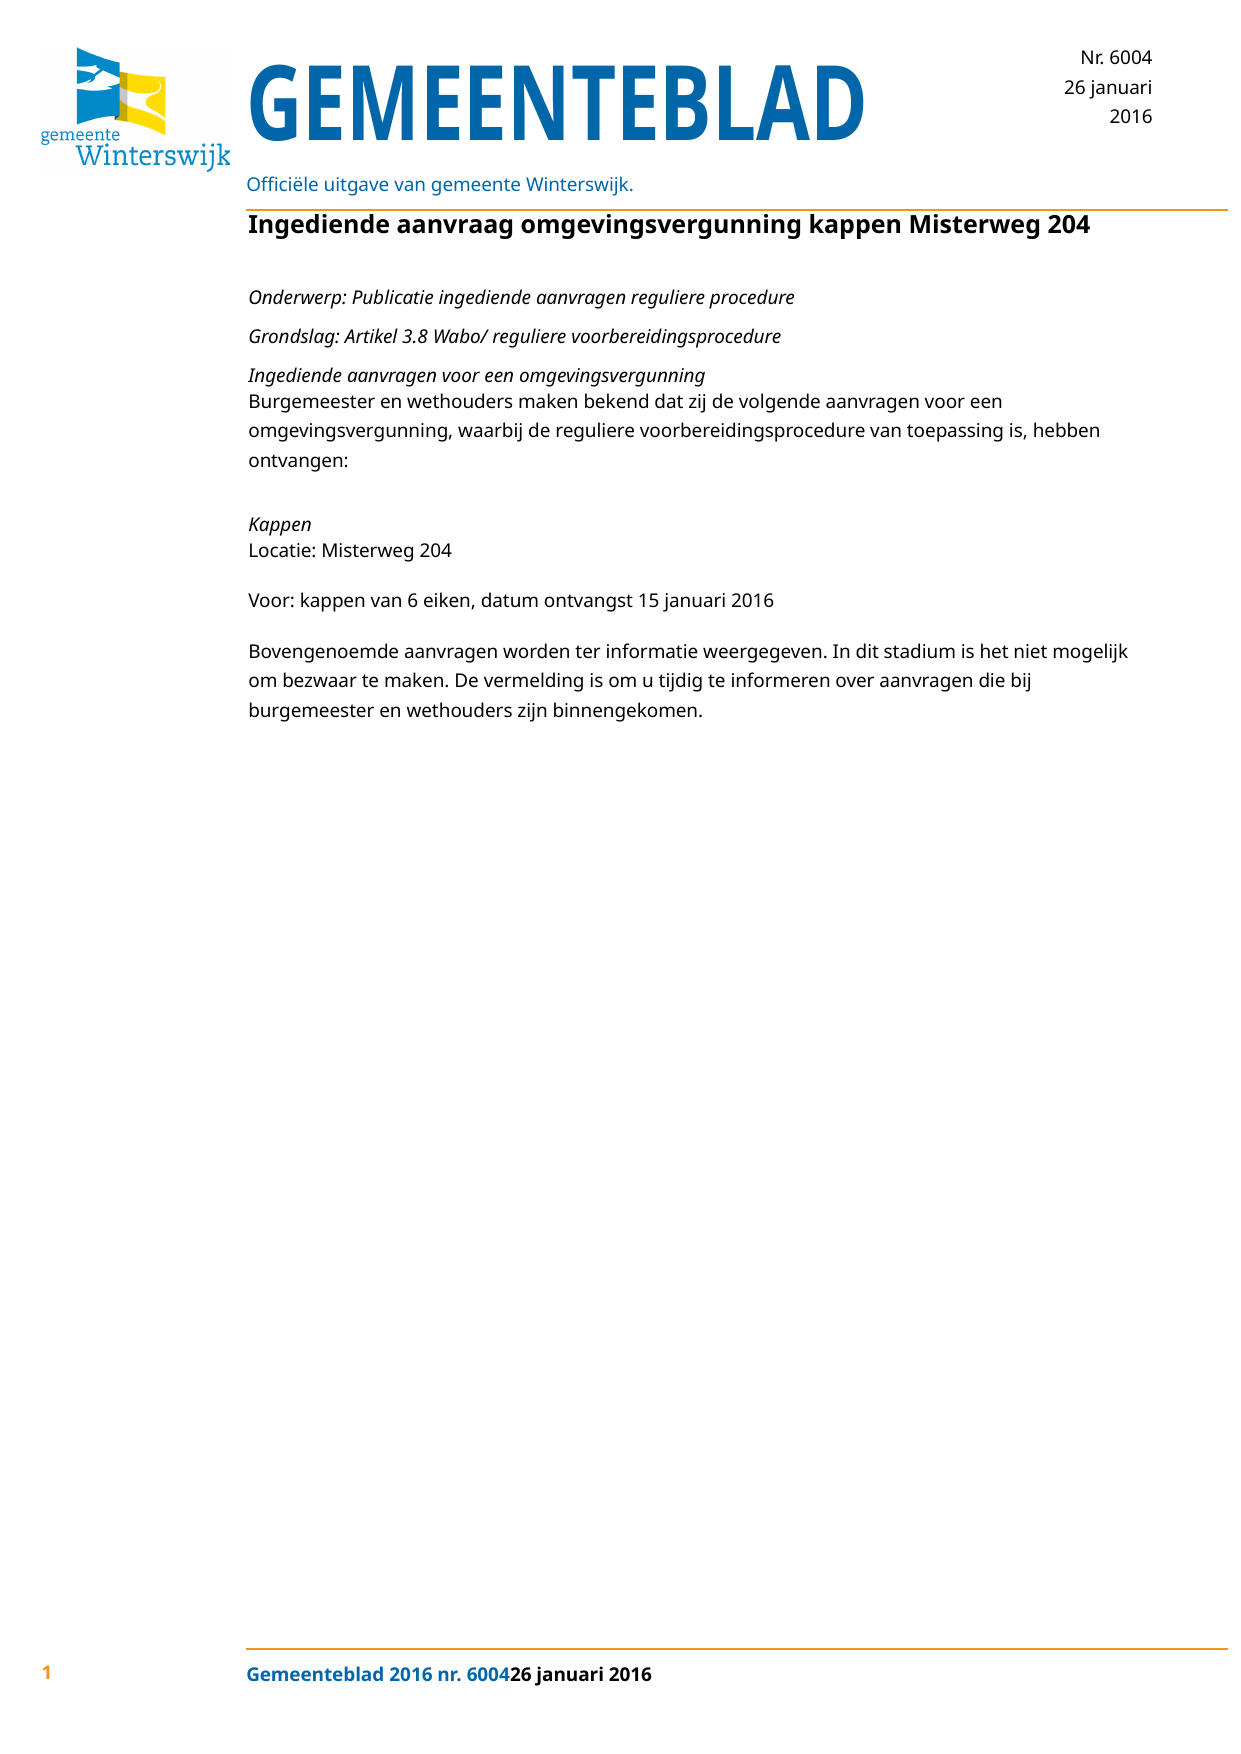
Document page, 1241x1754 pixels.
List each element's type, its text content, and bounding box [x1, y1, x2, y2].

text Kappen [248, 511, 1152, 537]
text Voor: kappen van 6 eiken, datum ontvangst 15 januari 2016 [248, 587, 1152, 613]
text Locatie: Misterweg 204 [248, 537, 1152, 563]
text Bovengenoemde aanvragen worden ter informatie weergegeven. In dit stadium is het niet mogelijk om bezwaar te maken. De vermelding is om u tijdig te informeren over aanvragen die bij burgemeester en wethouders zijn binnengekomen. [248, 638, 1152, 723]
text Grondslag: Artikel 3.8 Wabo/ reguliere voorbereidingsprocedure [248, 323, 1152, 349]
picture [41, 47, 231, 172]
text Burgemeester en wethouders maken bekend dat zij de volgende aanvragen voor een omgevingsvergunning, waarbij de reguliere voorbereidingsprocedure van toepassing is, hebben ontvangen: [248, 388, 1152, 473]
picture [225, 153, 231, 162]
text Onderwerp: Publicatie ingediende aanvragen reguliere procedure [248, 284, 1152, 309]
text Ingediende aanvragen voor een omgevingsvergunning [248, 362, 1152, 388]
text Ingediende aanvraag omgevingsvergunning kappen Misterweg 204 [248, 211, 1152, 241]
